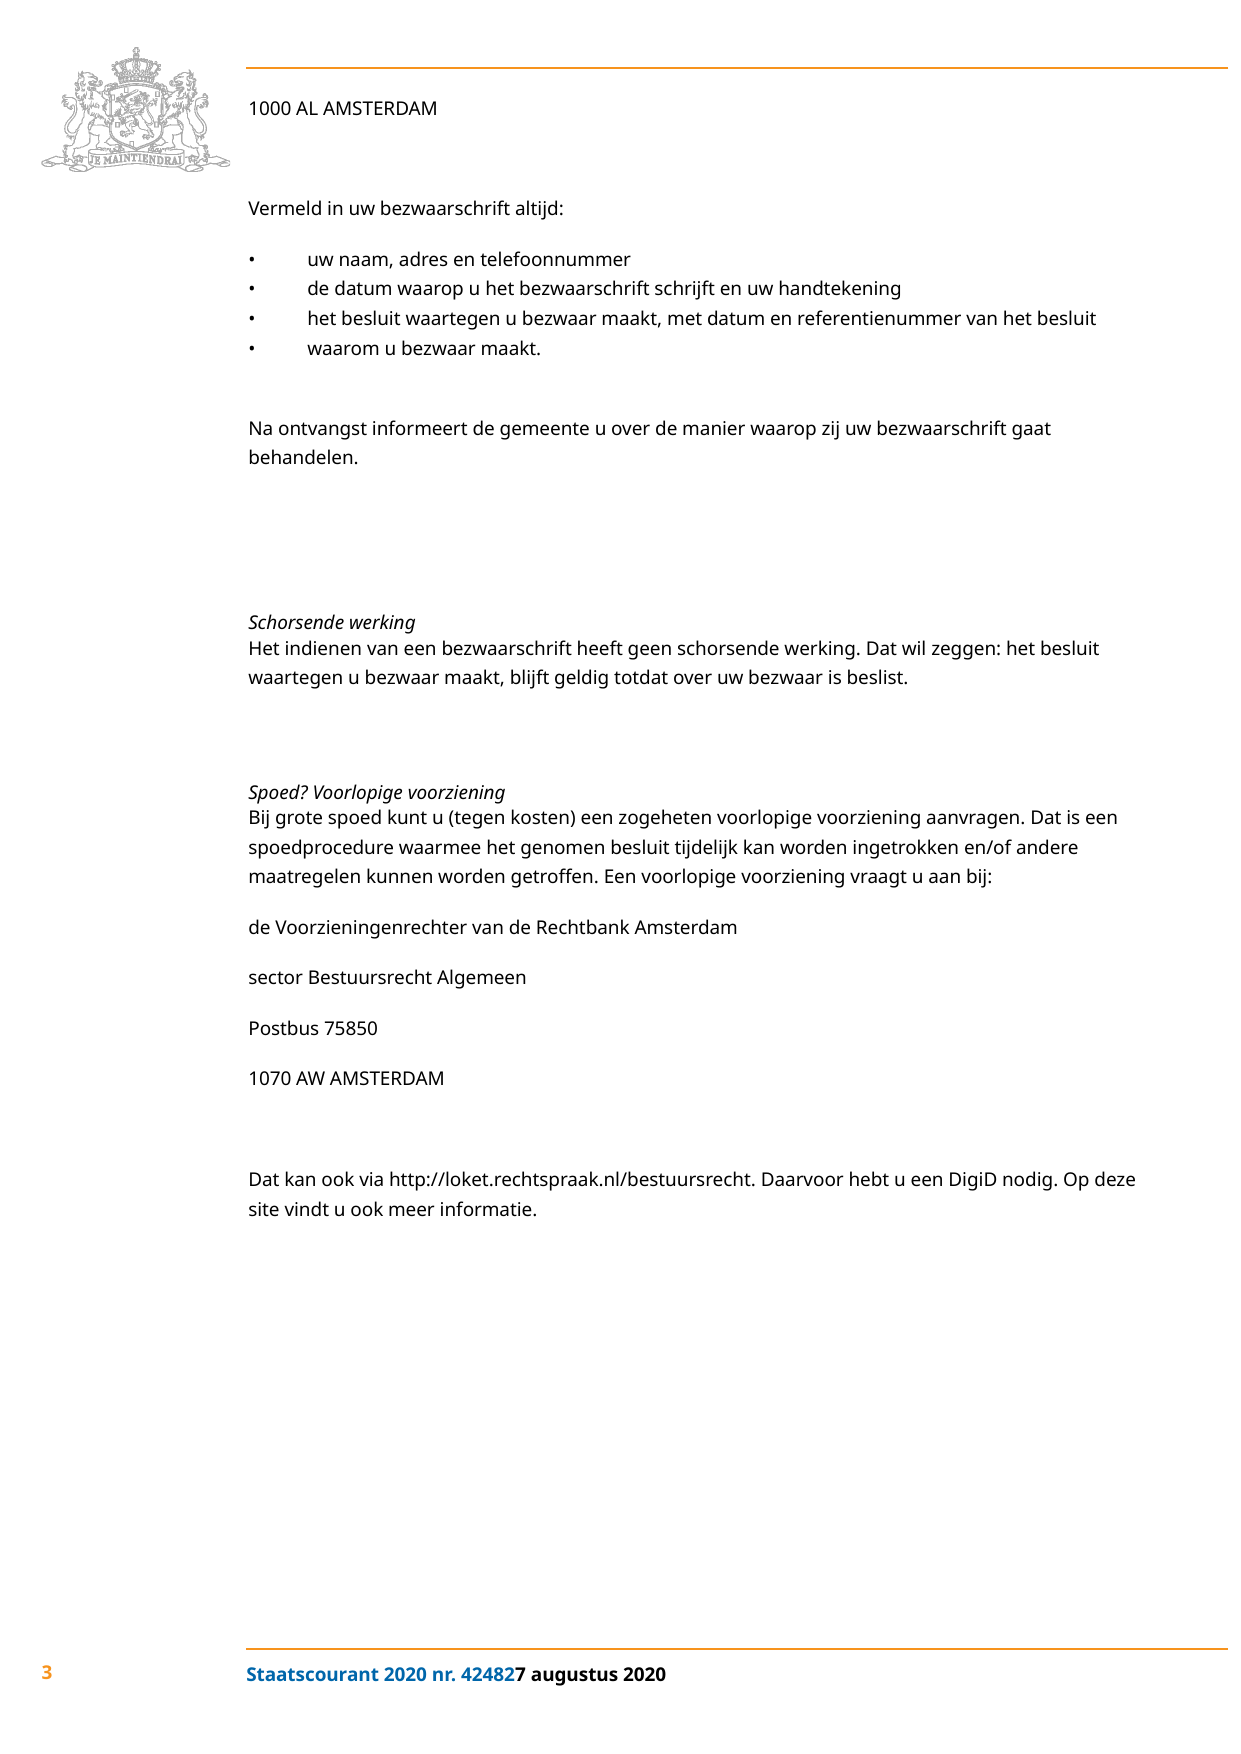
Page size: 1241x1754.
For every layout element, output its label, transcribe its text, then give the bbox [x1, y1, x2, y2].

picture [41, 47, 231, 172]
text Schorsende werking [248, 609, 1152, 635]
text Spoed? Voorlopige voorziening [248, 779, 1152, 804]
text Het indienen van een bezwaarschrift heeft geen schorsende werking. Dat wil zeggen: het besluit waartegen u bezwaar maakt, blijft geldig totdat over uw bezwaar is beslist. [248, 635, 1152, 690]
text 1000 AL AMSTERDAM [248, 95, 1152, 121]
text Bij grote spoed kunt u (tegen kosten) een zogeheten voorlopige voorziening aanvragen. Dat is een spoedprocedure waarmee het genomen besluit tijdelijk kan worden ingetrokken en/of andere maatregelen kunnen worden getroffen. Een voorlopige voorziening vraagt u aan bij: [248, 804, 1152, 889]
list waarom u bezwaar maakt. [248, 335, 1152, 361]
list de datum waarop u het bezwaarschrift schrijft en uw handtekening [248, 276, 1152, 301]
text 1070 AW AMSTERDAM [248, 1065, 1152, 1091]
list uw naam, adres en telefoonnummer [248, 246, 1152, 272]
text Vermeld in uw bezwaarschrift altijd: [248, 196, 1152, 221]
text Dat kan ook via http://loket.rechtspraak.nl/bestuursrecht. Daarvoor hebt u een DigiD nodig. Op deze site vindt u ook meer informatie. [248, 1166, 1152, 1222]
text de Voorzieningenrechter van de Rechtbank Amsterdam [248, 914, 1152, 940]
list het besluit waartegen u bezwaar maakt, met datum en referentienummer van het besluit [248, 305, 1152, 331]
text sector Bestuursrecht Algemeen [248, 964, 1152, 990]
text Postbus 75850 [248, 1015, 1152, 1041]
text Na ontvangst informeert de gemeente u over de manier waarop zij uw bezwaarschrift gaat behandelen. [248, 415, 1152, 470]
